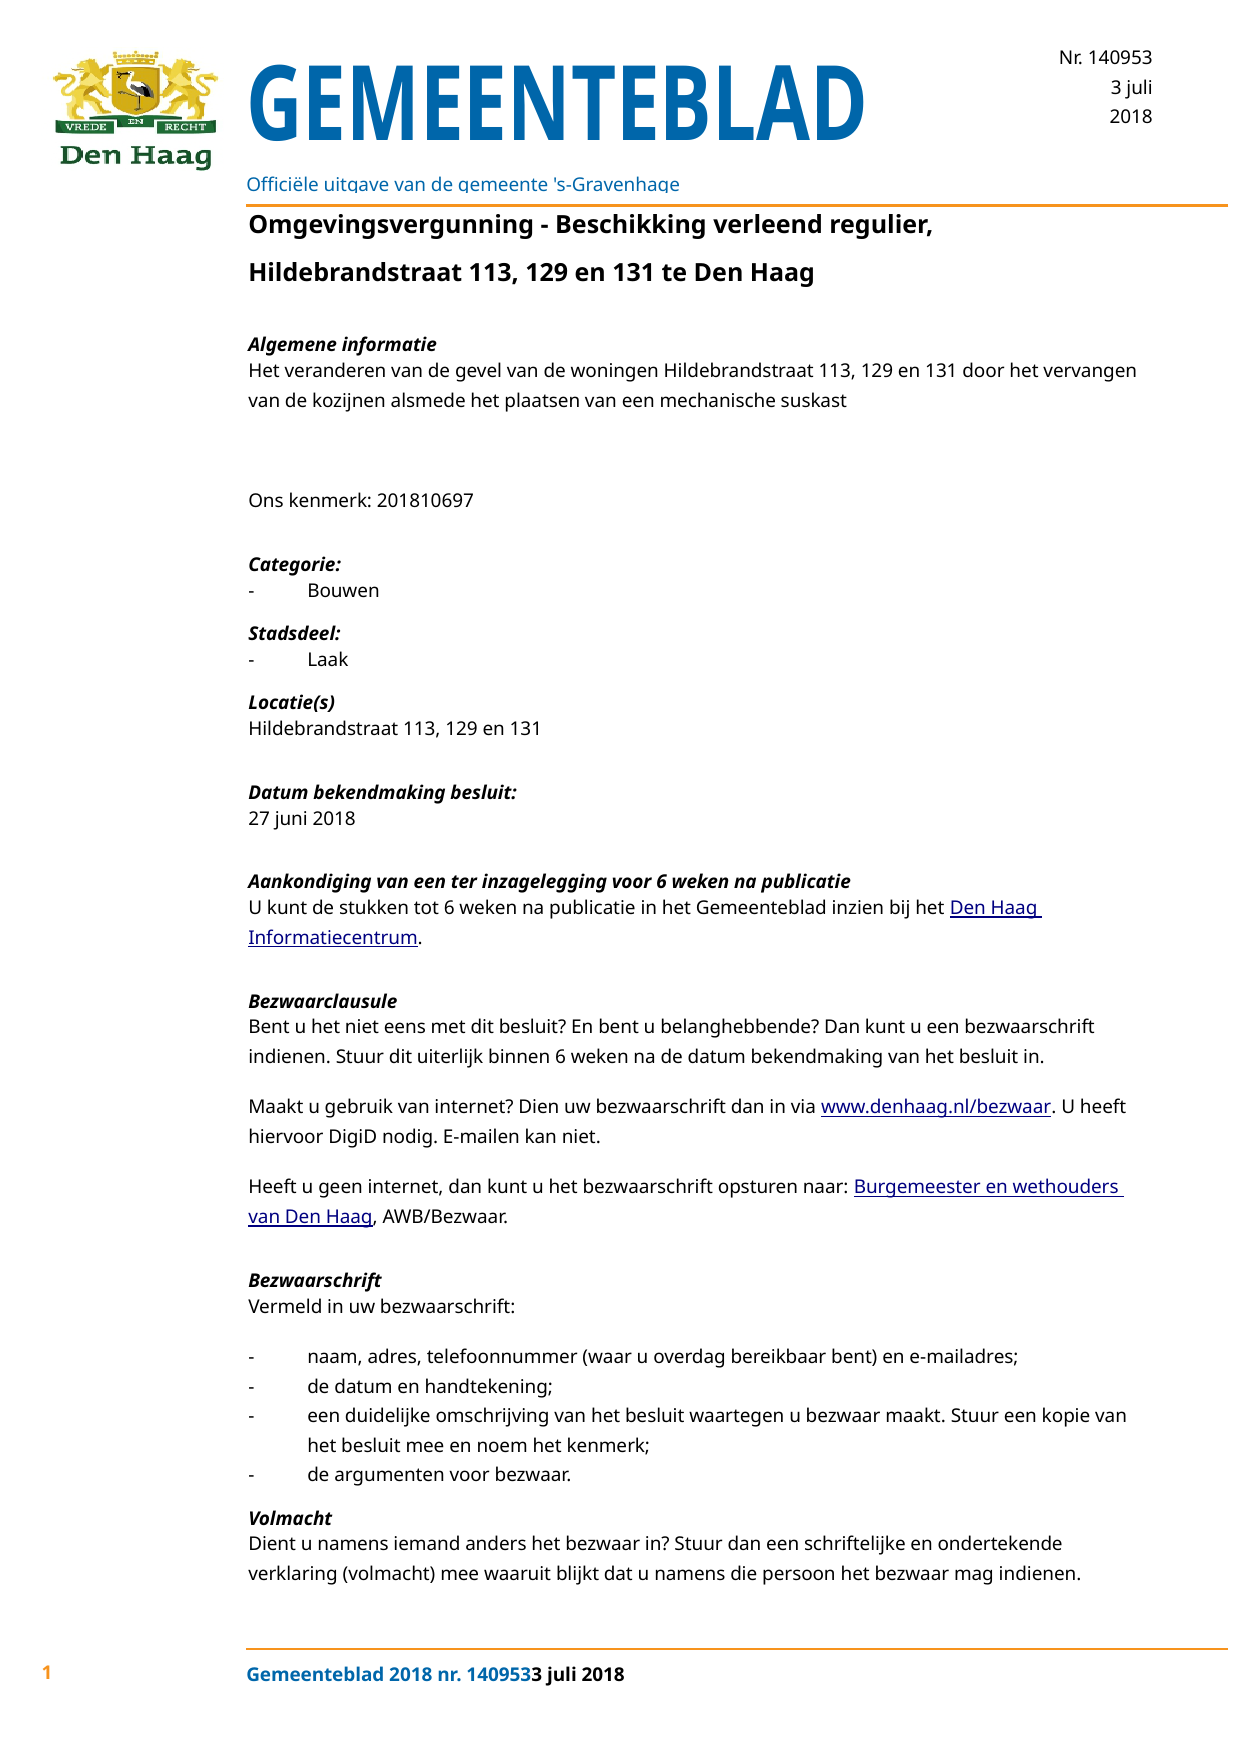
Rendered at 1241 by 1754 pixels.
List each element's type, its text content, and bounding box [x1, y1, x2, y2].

text Het veranderen van de gevel van de woningen Hildebrandstraat 113, 129 en 131 door het vervangen van de kozijnen alsmede het plaatsen van een mechanische suskast [248, 357, 1152, 412]
text Aankondiging van een ter inzagelegging voor 6 weken na publicatie [248, 869, 1152, 894]
text Locatie(s) [248, 689, 1152, 715]
list de argumenten voor bezwaar. [248, 1462, 1152, 1487]
list Laak [248, 646, 1152, 672]
text U kunt de stukken tot 6 weken na publicatie in het Gemeenteblad inzien bij het Den Haag Informatiecentrum. [248, 894, 1152, 950]
text Stadsdeel: [248, 620, 1152, 646]
text Heeft u geen internet, dan kunt u het bezwaarschrift opsturen naar: Burgemeester en wethouders van Den Haag, AWB/Bezwaar. [248, 1174, 1152, 1229]
list de datum en handtekening; [248, 1373, 1152, 1399]
text Vermeld in uw bezwaarschrift: [248, 1293, 1152, 1319]
text Bezwaarschrift [248, 1267, 1152, 1293]
text Ons kenmerk: 201810697 [248, 488, 1152, 513]
list naam, adres, telefoonnummer (waar u overdag bereikbaar bent) en e-mailadres; [248, 1343, 1152, 1369]
text Datum bekendmaking besluit: [248, 779, 1152, 805]
list Bouwen [248, 577, 1152, 603]
text 27 juni 2018 [248, 805, 1152, 830]
picture [41, 47, 231, 172]
text Hildebrandstraat 113, 129 en 131 [248, 715, 1152, 741]
text Bezwaarclausule [248, 988, 1152, 1014]
text Categorie: [248, 552, 1152, 577]
list een duidelijke omschrijving van het besluit waartegen u bezwaar maakt. Stuur een kopie van het besluit mee en noem het kenmerk; [248, 1402, 1152, 1458]
text Omgevingsvergunning - Beschikking verleend regulier, Hildebrandstraat 113, 129 en 131 te Den Haag [248, 207, 1152, 288]
text Algemene informatie [248, 331, 1152, 357]
text Volmacht [248, 1505, 1152, 1531]
text Bent u het niet eens met dit besluit? En bent u belanghebbende? Dan kunt u een bezwaarschrift indienen. Stuur dit uiterlijk binnen 6 weken na de datum bekendmaking van het besluit in. [248, 1014, 1152, 1069]
text Maakt u gebruik van internet? Dien uw bezwaarschrift dan in via www.denhaag.nl/bezwaar. U heeft hiervoor DigiD nodig. E-mailen kan niet. [248, 1094, 1152, 1149]
text Dient u namens iemand anders het bezwaar in? Stuur dan een schriftelijke en ondertekende verklaring (volmacht) mee waaruit blijkt dat u namens die persoon het bezwaar mag indienen. [248, 1531, 1152, 1586]
